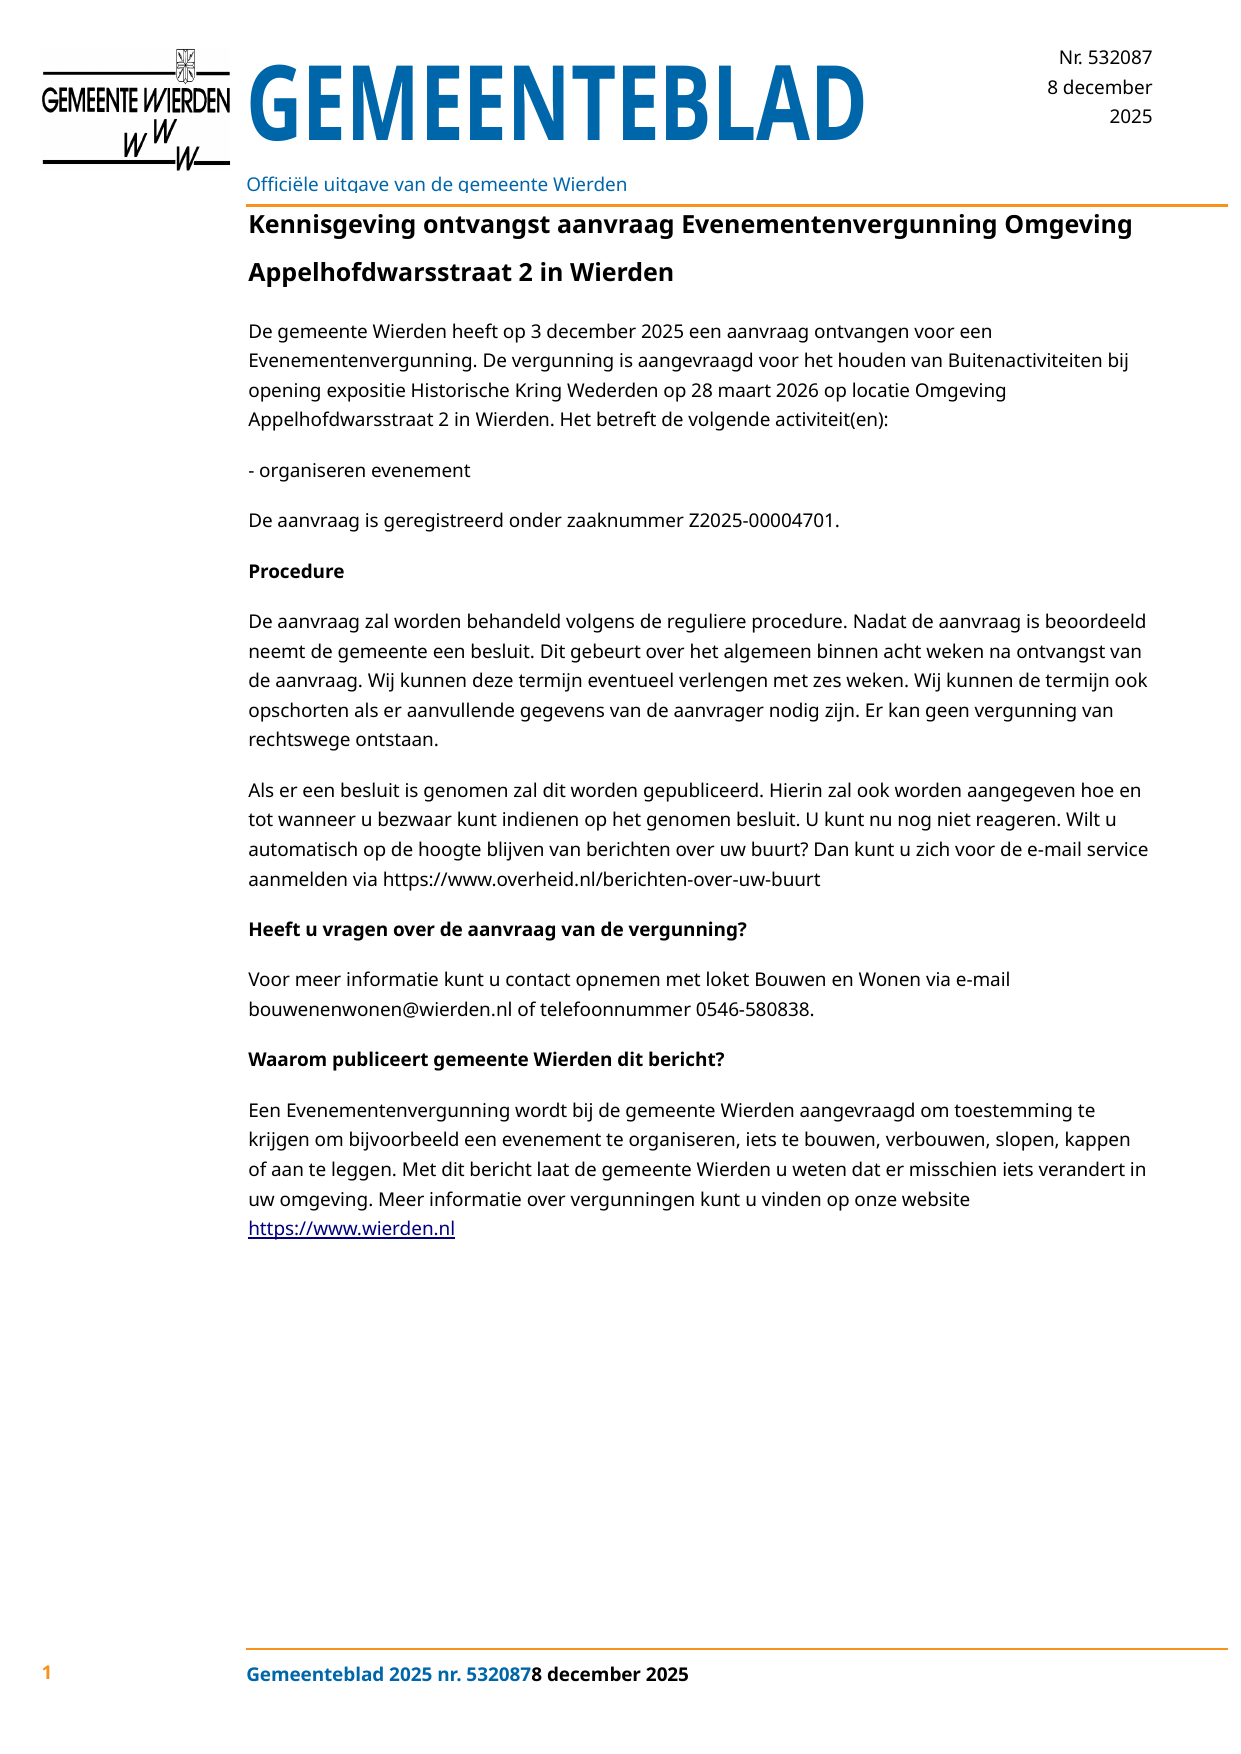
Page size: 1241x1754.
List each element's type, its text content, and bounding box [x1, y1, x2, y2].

text Voor meer informatie kunt u contact opnemen met loket Bouwen en Wonen via e-mail bouwenenwonen@wierden.nl of telefoonnummer 0546-580838. [248, 967, 1152, 1022]
text Heeft u vragen over de aanvraag van de vergunning? [248, 916, 1152, 942]
picture [41, 47, 231, 172]
text De gemeente Wierden heeft op 3 december 2025 een aanvraag ontvangen voor een Evenementenvergunning. De vergunning is aangevraagd voor het houden van Buitenactiviteiten bij opening expositie Historische Kring Wederden op 28 maart 2026 op locatie Omgeving Appelhofdwarsstraat 2 in Wierden. Het betreft de volgende activiteit(en): [248, 318, 1152, 432]
text - organiseren evenement [248, 457, 1152, 483]
text Als er een besluit is genomen zal dit worden gepubliceerd. Hierin zal ook worden aangegeven hoe en tot wanneer u bezwaar kunt indienen op het genomen besluit. U kunt nu nog niet reageren. Wilt u automatisch op de hoogte blijven van berichten over uw buurt? Dan kunt u zich voor de e-mail service aanmelden via https://www.overheid.nl/berichten-over-uw-buurt [248, 777, 1152, 892]
text Kennisgeving ontvangst aanvraag Evenementenvergunning Omgeving Appelhofdwarsstraat 2 in Wierden [248, 207, 1152, 288]
text De aanvraag zal worden behandeld volgens de reguliere procedure. Nadat de aanvraag is beoordeeld neemt de gemeente een besluit. Dit gebeurt over het algemeen binnen acht weken na ontvangst van de aanvraag. Wij kunnen deze termijn eventueel verlengen met zes weken. Wij kunnen de termijn ook opschorten als er aanvullende gegevens van de aanvrager nodig zijn. Er kan geen vergunning van rechtswege ontstaan. [248, 608, 1152, 752]
text De aanvraag is geregistreerd onder zaaknummer Z2025-00004701. [248, 507, 1152, 533]
text Een Evenementenvergunning wordt bij de gemeente Wierden aangevraagd om toestemming te krijgen om bijvoorbeeld een evenement te organiseren, iets te bouwen, verbouwen, slopen, kappen of aan te leggen. Met dit bericht laat de gemeente Wierden u weten dat er misschien iets verandert in uw omgeving. Meer informatie over vergunningen kunt u vinden op onze website https://www.wierden.nl [248, 1097, 1152, 1241]
text Waarom publiceert gemeente Wierden dit bericht? [248, 1047, 1152, 1072]
text Procedure [248, 558, 1152, 584]
